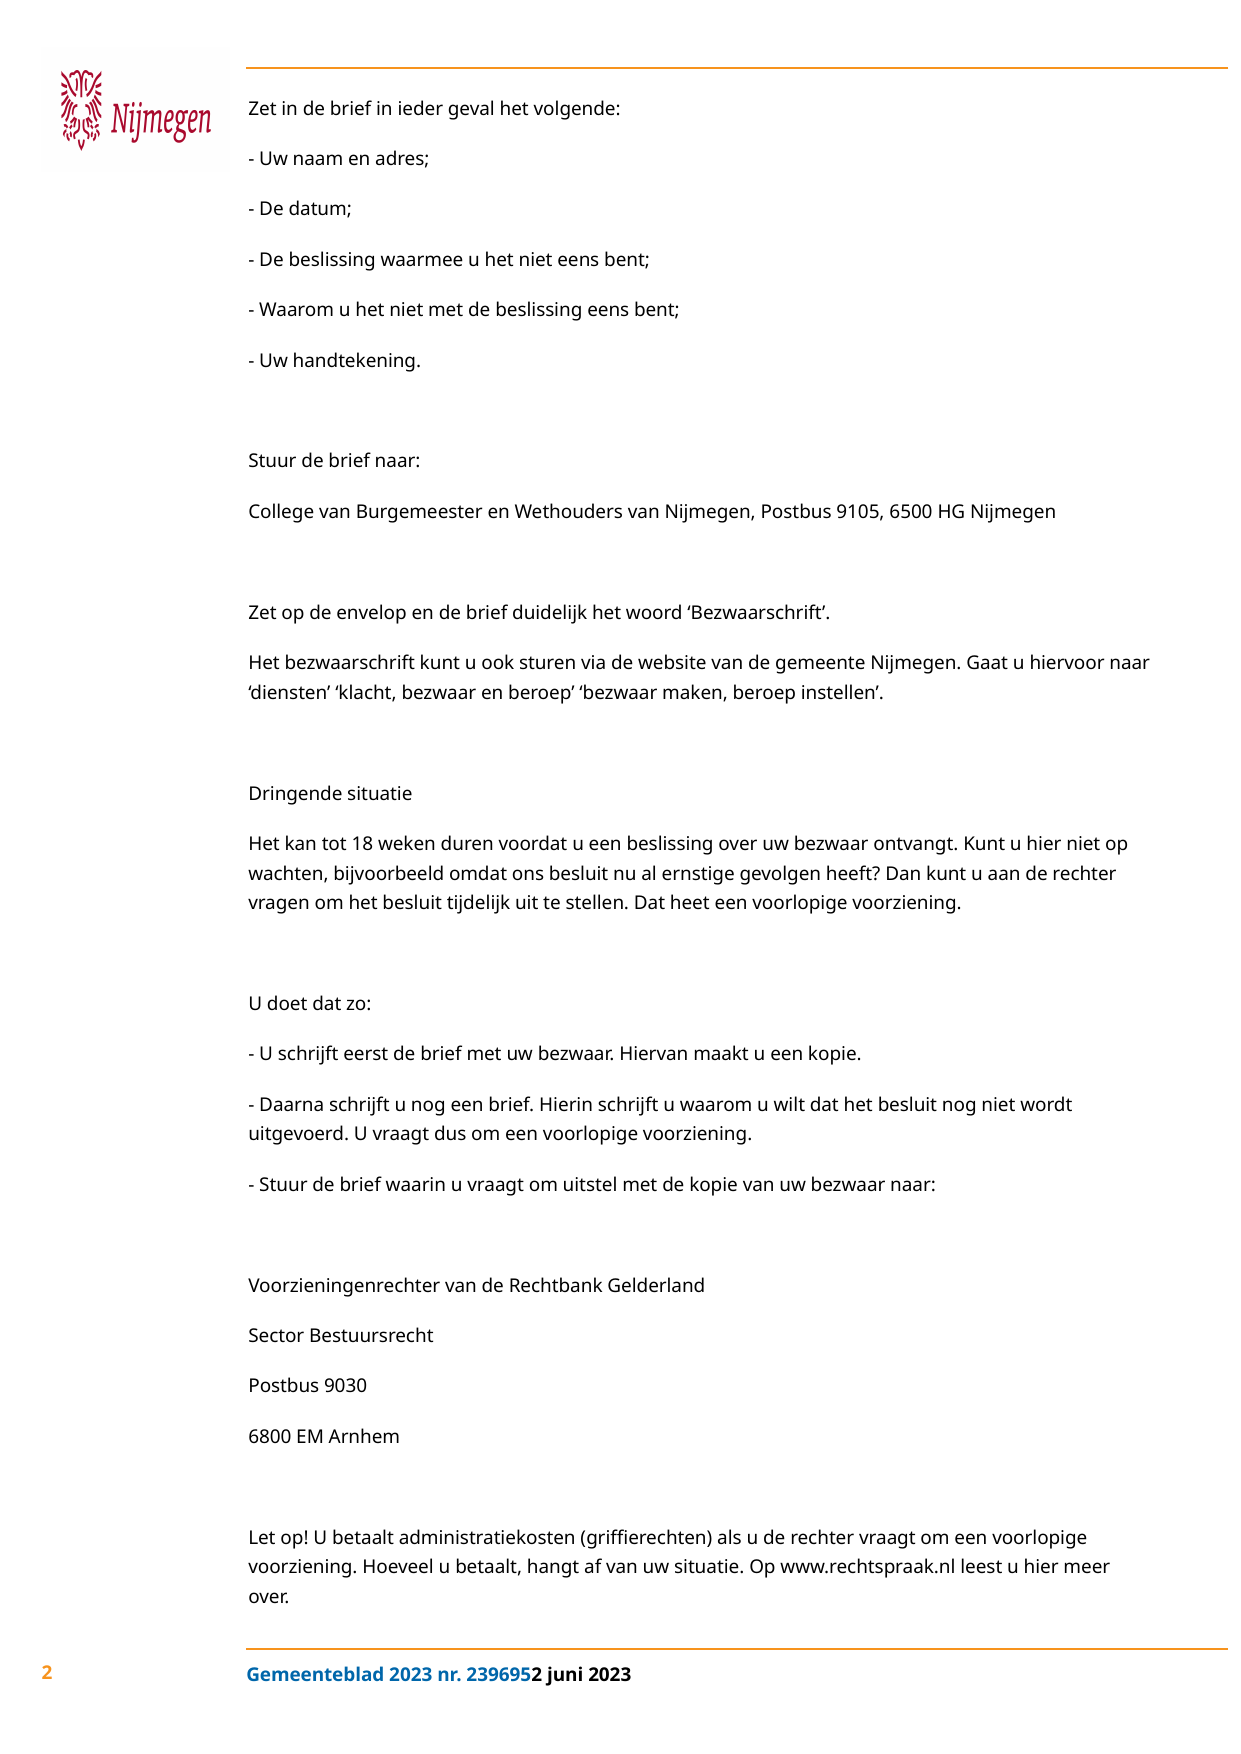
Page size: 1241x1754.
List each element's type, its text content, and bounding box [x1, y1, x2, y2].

text - Uw handtekening. [248, 347, 1152, 373]
text Postbus 9030 [248, 1373, 1152, 1398]
text Voorzieningenrechter van de Rechtbank Gelderland [248, 1272, 1152, 1298]
text - De datum; [248, 196, 1152, 221]
picture [41, 47, 231, 172]
text - U schrijft eerst de brief met uw bezwaar. Hiervan maakt u een kopie. [248, 1041, 1152, 1066]
text Let op! U betaalt administratiekosten (griffierechten) als u de rechter vraagt om een voorlopige voorziening. Hoeveel u betaalt, hangt af van uw situatie. Op www.rechtspraak.nl leest u hier meer over. [248, 1524, 1152, 1609]
text U doet dat zo: [248, 990, 1152, 1016]
text Het bezwaarschrift kunt u ook sturen via de website van de gemeente Nijmegen. Gaat u hiervoor naar ‘diensten’ ‘klacht, bezwaar en beroep’ ‘bezwaar maken, beroep instellen’. [248, 649, 1152, 705]
text - Uw naam en adres; [248, 145, 1152, 171]
text College van Burgemeester en Wethouders van Nijmegen, Postbus 9105, 6500 HG Nijmegen [248, 498, 1152, 524]
text Stuur de brief naar: [248, 448, 1152, 473]
text - Daarna schrijft u nog een brief. Hierin schrijft u waarom u wilt dat het besluit nog niet wordt uitgevoerd. U vraagt dus om een voorlopige voorziening. [248, 1091, 1152, 1146]
text - Waarom u het niet met de beslissing eens bent; [248, 296, 1152, 322]
text Het kan tot 18 weken duren voordat u een beslissing over uw bezwaar ontvangt. Kunt u hier niet op wachten, bijvoorbeeld omdat ons besluit nu al ernstige gevolgen heeft? Dan kunt u aan de rechter vragen om het besluit tijdelijk uit te stellen. Dat heet een voorlopige voorziening. [248, 830, 1152, 915]
text Zet in de brief in ieder geval het volgende: [248, 95, 1152, 121]
text Dringende situatie [248, 780, 1152, 806]
text - De beslissing waarmee u het niet eens bent; [248, 246, 1152, 272]
text Zet op de envelop en de brief duidelijk het woord ‘Bezwaarschrift’. [248, 599, 1152, 625]
text Sector Bestuursrecht [248, 1322, 1152, 1348]
text - Stuur de brief waarin u vraagt om uitstel met de kopie van uw bezwaar naar: [248, 1171, 1152, 1197]
text 6800 EM Arnhem [248, 1423, 1152, 1449]
